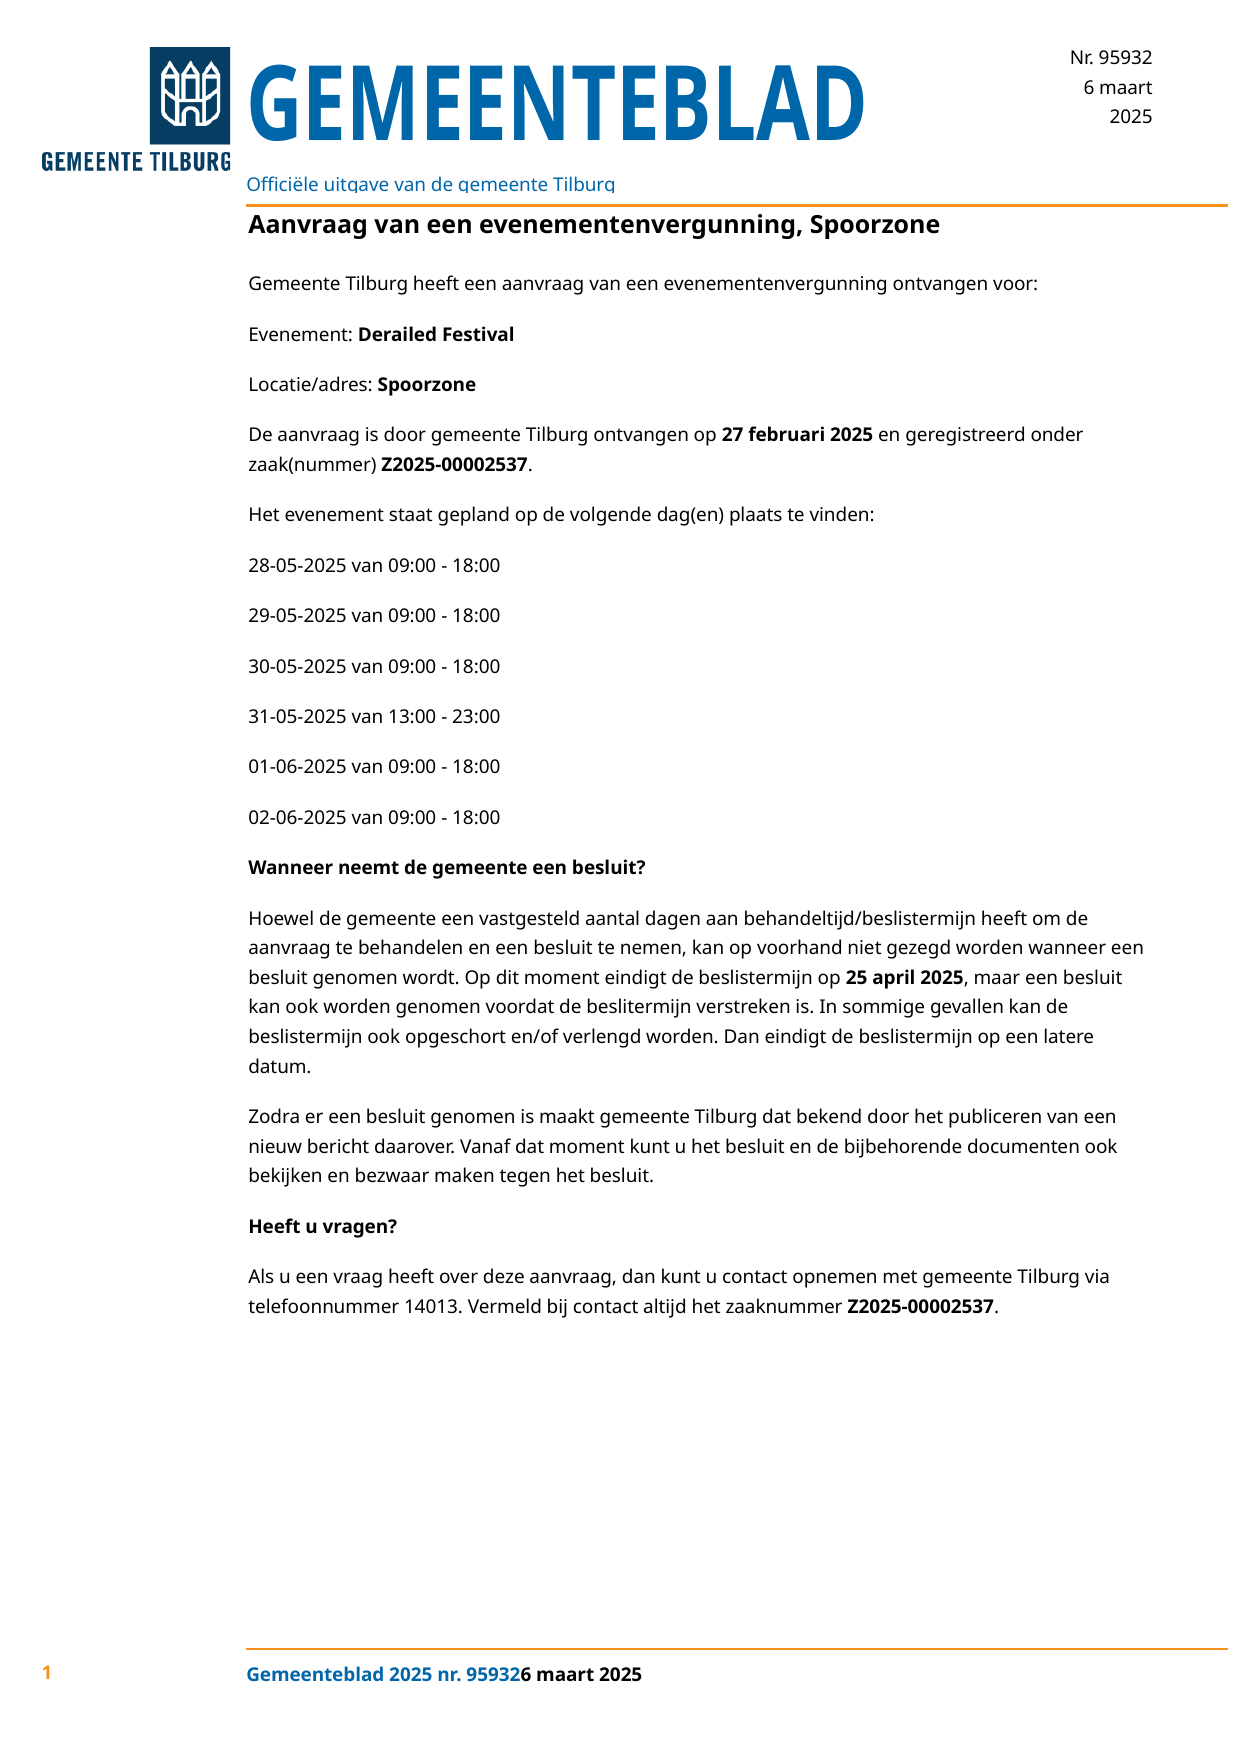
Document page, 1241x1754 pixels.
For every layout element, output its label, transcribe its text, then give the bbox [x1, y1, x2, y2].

text Aanvraag van een evenementenvergunning, Spoorzone [248, 207, 1152, 241]
text 02-06-2025 van 09:00 - 18:00 [248, 804, 1152, 830]
text De aanvraag is door gemeente Tilburg ontvangen op 27 februari 2025 en geregistreerd onder zaak(nummer) Z2025-00002537. [248, 422, 1152, 477]
text Als u een vraag heeft over deze aanvraag, dan kunt u contact opnemen met gemeente Tilburg via telefoonnummer 14013. Vermeld bij contact altijd het zaaknummer Z2025-00002537. [248, 1263, 1152, 1318]
text Evenement: Derailed Festival [248, 321, 1152, 346]
text Zodra er een besluit genomen is maakt gemeente Tilburg dat bekend door het publiceren van een nieuw bericht daarover. Vanaf dat moment kunt u het besluit en de bijbehorende documenten ook bekijken en bezwaar maken tegen het besluit. [248, 1103, 1152, 1188]
text 28-05-2025 van 09:00 - 18:00 [248, 552, 1152, 578]
text Locatie/adres: Spoorzone [248, 371, 1152, 397]
text 31-05-2025 van 13:00 - 23:00 [248, 703, 1152, 729]
text 29-05-2025 van 09:00 - 18:00 [248, 602, 1152, 628]
picture [41, 47, 231, 172]
text Hoewel de gemeente een vastgesteld aantal dagen aan behandeltijd/beslistermijn heeft om de aanvraag te behandelen en een besluit te nemen, kan op voorhand niet gezegd worden wanneer een besluit genomen wordt. Op dit moment eindigt de beslistermijn op 25 april 2025, maar een besluit kan ook worden genomen voordat de beslitermijn verstreken is. In sommige gevallen kan de beslistermijn ook opgeschort en/of verlengd worden. Dan eindigt de beslistermijn op een latere datum. [248, 905, 1152, 1078]
text Het evenement staat gepland op de volgende dag(en) plaats te vinden: [248, 502, 1152, 527]
text 01-06-2025 van 09:00 - 18:00 [248, 754, 1152, 779]
text 30-05-2025 van 09:00 - 18:00 [248, 653, 1152, 678]
text Wanneer neemt de gemeente een besluit? [248, 854, 1152, 880]
text Heeft u vragen? [248, 1213, 1152, 1238]
text Gemeente Tilburg heeft een aanvraag van een evenementenvergunning ontvangen voor: [248, 270, 1152, 296]
